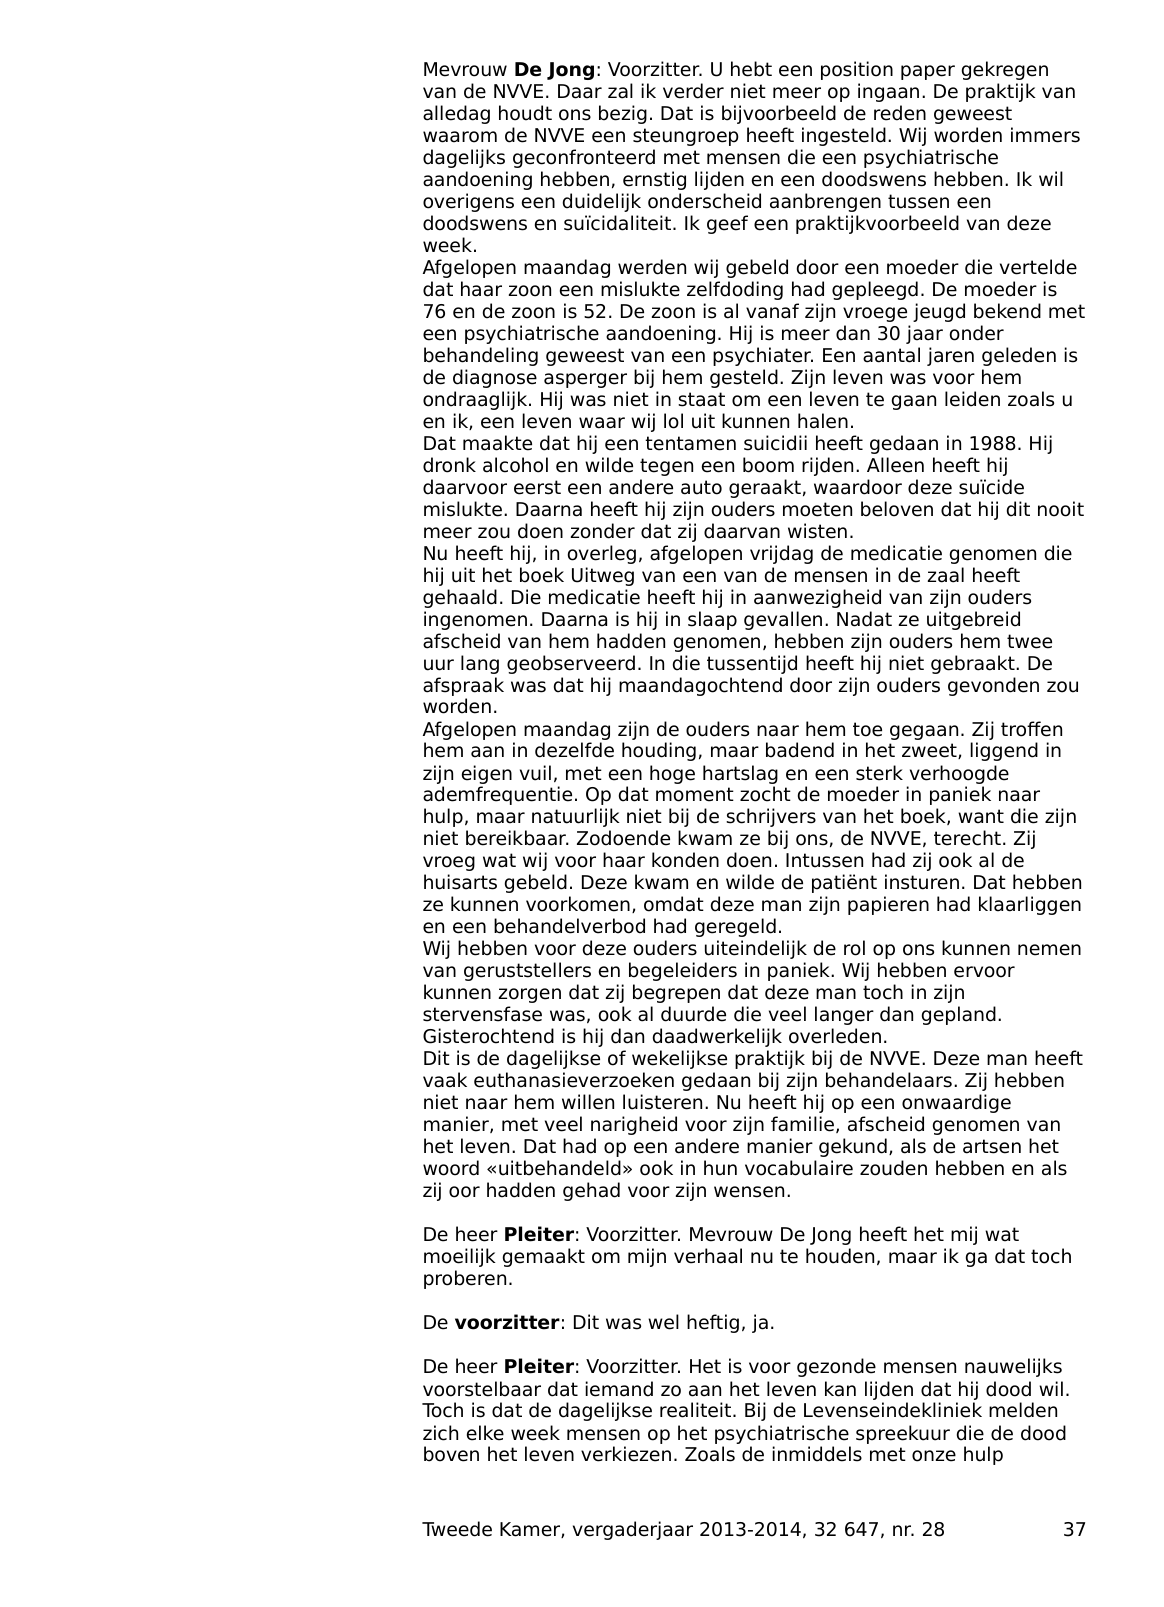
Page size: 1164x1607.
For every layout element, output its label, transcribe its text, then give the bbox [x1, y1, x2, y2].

text Wij hebben voor deze ouders uiteindelijk de rol op ons kunnen nemen van geruststellers en begeleiders in paniek. Wij hebben ervoor kunnen zorgen dat zij begrepen dat deze man toch in zijn stervensfase was, ook al duurde die veel langer dan gepland. Gisterochtend is hij dan daadwerkelijk overleden. [422, 938, 1087, 1048]
text De voorzitter: Dit was wel heftig, ja. [422, 1312, 1087, 1334]
text Dat maakte dat hij een tentamen suicidii heeft gedaan in 1988. Hij dronk alcohol en wilde tegen een boom rijden. Alleen heeft hij daarvoor eerst een andere auto geraakt, waardoor deze suïcide mislukte. Daarna heeft hij zijn ouders moeten beloven dat hij dit nooit meer zou doen zonder dat zij daarvan wisten. [422, 433, 1087, 543]
text De heer Pleiter: Voorzitter. Het is voor gezonde mensen nauwelijks voorstelbaar dat iemand zo aan het leven kan lijden dat hij dood wil. Toch is dat de dagelijkse realiteit. Bij de Levenseindekliniek melden zich elke week mensen op het psychiatrische spreekuur die de dood boven het leven verkiezen. Zoals de inmiddels met onze hulp [422, 1356, 1087, 1466]
text Mevrouw De Jong: Voorzitter. U hebt een position paper gekregen van de NVVE. Daar zal ik verder niet meer op ingaan. De praktijk van alledag houdt ons bezig. Dat is bijvoorbeeld de reden geweest waarom de NVVE een steungroep heeft ingesteld. Wij worden immers dagelijks geconfronteerd met mensen die een psychiatrische aandoening hebben, ernstig lijden en een doodswens hebben. Ik wil overigens een duidelijk onderscheid aanbrengen tussen een doodswens en suïcidaliteit. Ik geef een praktijkvoorbeeld van deze week. [422, 59, 1087, 257]
text De heer Pleiter: Voorzitter. Mevrouw De Jong heeft het mij wat moeilijk gemaakt om mijn verhaal nu te houden, maar ik ga dat toch proberen. [422, 1224, 1087, 1290]
text Afgelopen maandag werden wij gebeld door een moeder die vertelde dat haar zoon een mislukte zelfdoding had gepleegd. De moeder is 76 en de zoon is 52. De zoon is al vanaf zijn vroege jeugd bekend met een psychiatrische aandoening. Hij is meer dan 30 jaar onder behandeling geweest van een psychiater. Een aantal jaren geleden is de diagnose asperger bij hem gesteld. Zijn leven was voor hem ondraaglijk. Hij was niet in staat om een leven te gaan leiden zoals u en ik, een leven waar wij lol uit kunnen halen. [422, 257, 1087, 433]
text Dit is de dagelijkse of wekelijkse praktijk bij de NVVE. Deze man heeft vaak euthanasieverzoeken gedaan bij zijn behandelaars. Zij hebben niet naar hem willen luisteren. Nu heeft hij op een onwaardige manier, met veel narigheid voor zijn familie, afscheid genomen van het leven. Dat had op een andere manier gekund, als de artsen het woord «uitbehandeld» ook in hun vocabulaire zouden hebben en als zij oor hadden gehad voor zijn wensen. [422, 1048, 1087, 1202]
text Afgelopen maandag zijn de ouders naar hem toe gegaan. Zij troffen hem aan in dezelfde houding, maar badend in het zweet, liggend in zijn eigen vuil, met een hoge hartslag en een sterk verhoogde ademfrequentie. Op dat moment zocht de moeder in paniek naar hulp, maar natuurlijk niet bij de schrijvers van het boek, want die zijn niet bereikbaar. Zodoende kwam ze bij ons, de NVVE, terecht. Zij vroeg wat wij voor haar konden doen. Intussen had zij ook al de huisarts gebeld. Deze kwam en wilde de patiënt insturen. Dat hebben ze kunnen voorkomen, omdat deze man zijn papieren had klaarliggen en een behandelverbod had geregeld. [422, 718, 1087, 938]
text Nu heeft hij, in overleg, afgelopen vrijdag de medicatie genomen die hij uit het boek Uitweg van een van de mensen in de zaal heeft gehaald. Die medicatie heeft hij in aanwezigheid van zijn ouders ingenomen. Daarna is hij in slaap gevallen. Nadat ze uitgebreid afscheid van hem hadden genomen, hebben zijn ouders hem twee uur lang geobserveerd. In die tussentijd heeft hij niet gebraakt. De afspraak was dat hij maandagochtend door zijn ouders gevonden zou worden. [422, 543, 1087, 718]
